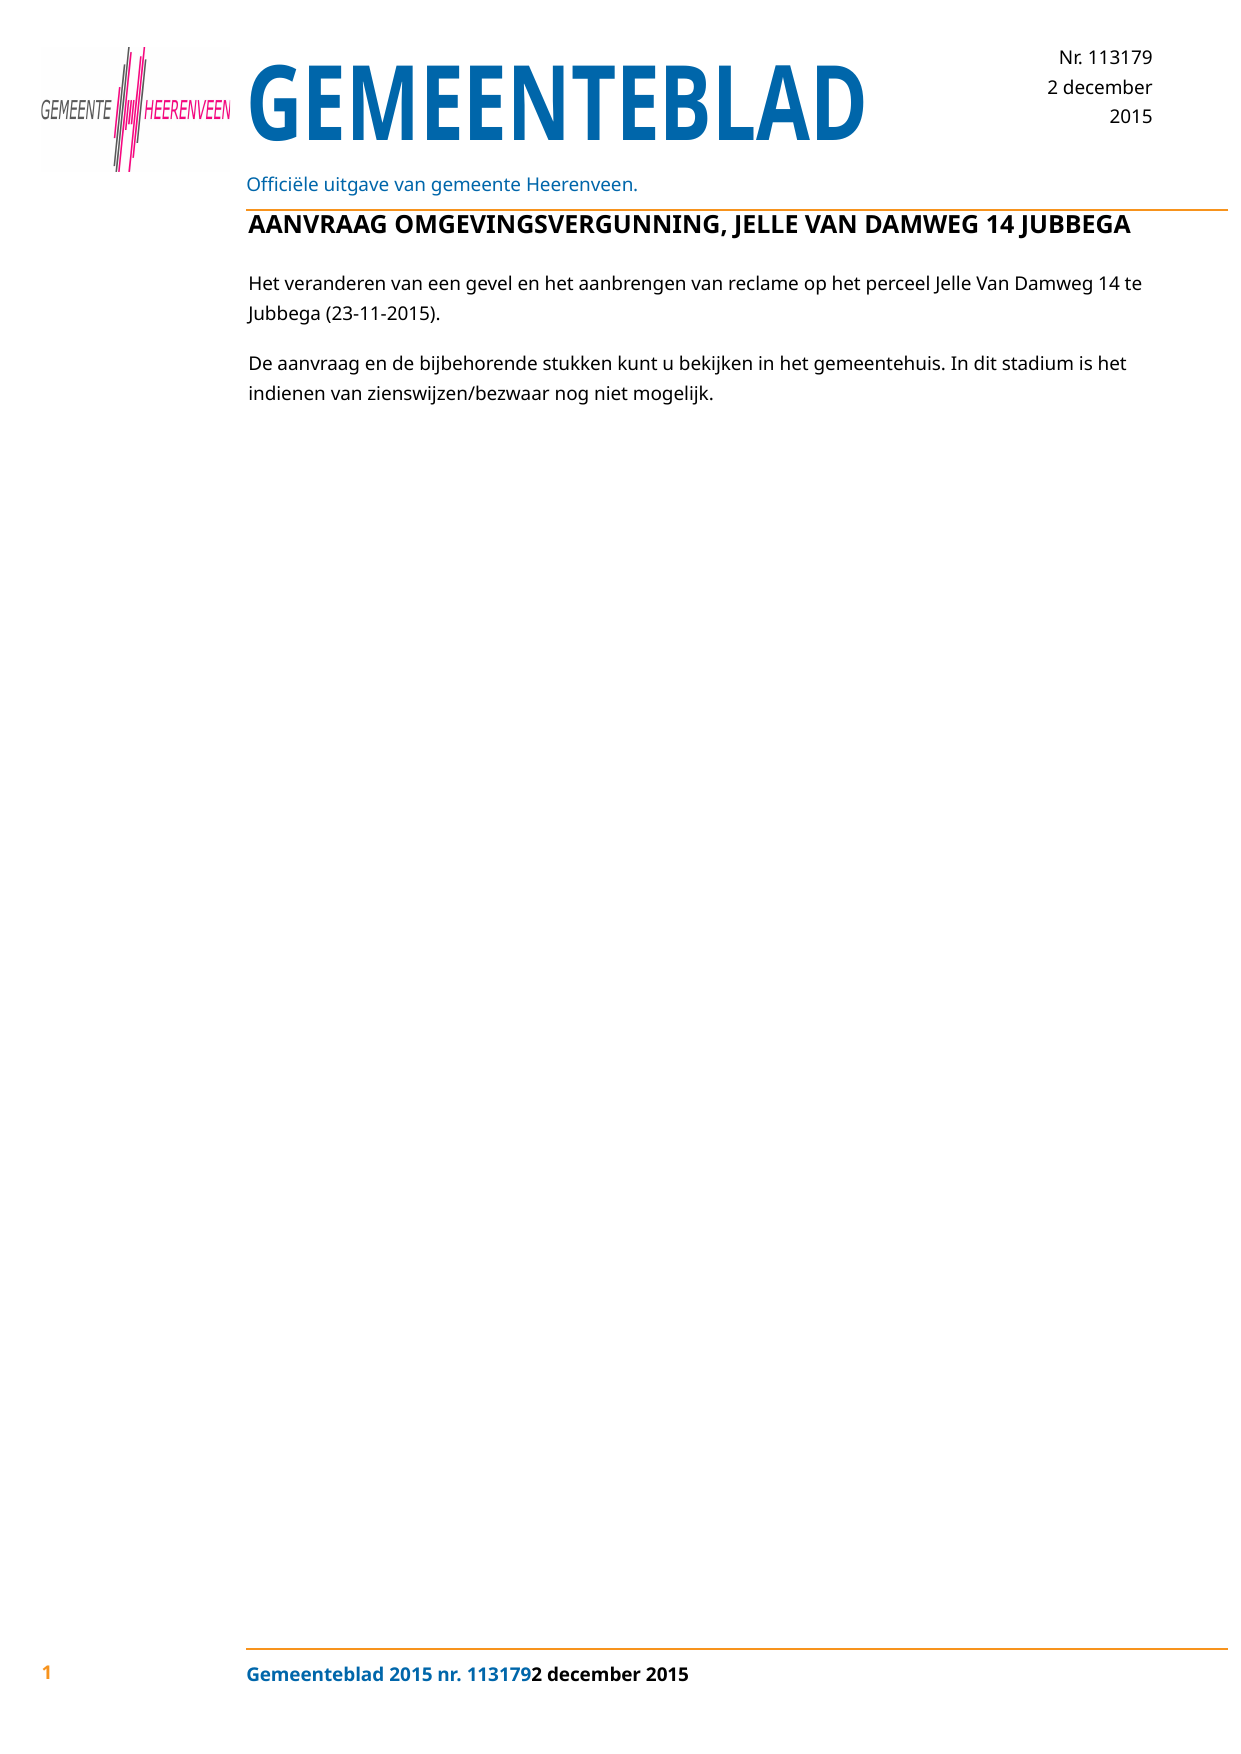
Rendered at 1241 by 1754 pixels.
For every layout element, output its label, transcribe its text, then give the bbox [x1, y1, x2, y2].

text AANVRAAG OMGEVINGSVERGUNNING, JELLE VAN DAMWEG 14 JUBBEGA [248, 211, 1152, 241]
picture [41, 47, 231, 172]
text De aanvraag en de bijbehorende stukken kunt u bekijken in het gemeentehuis. In dit stadium is het indienen van zienswijzen/bezwaar nog niet mogelijk. [248, 350, 1152, 406]
text Het veranderen van een gevel en het aanbrengen van reclame op het perceel Jelle Van Damweg 14 te Jubbega (23-11-2015). [248, 270, 1152, 326]
